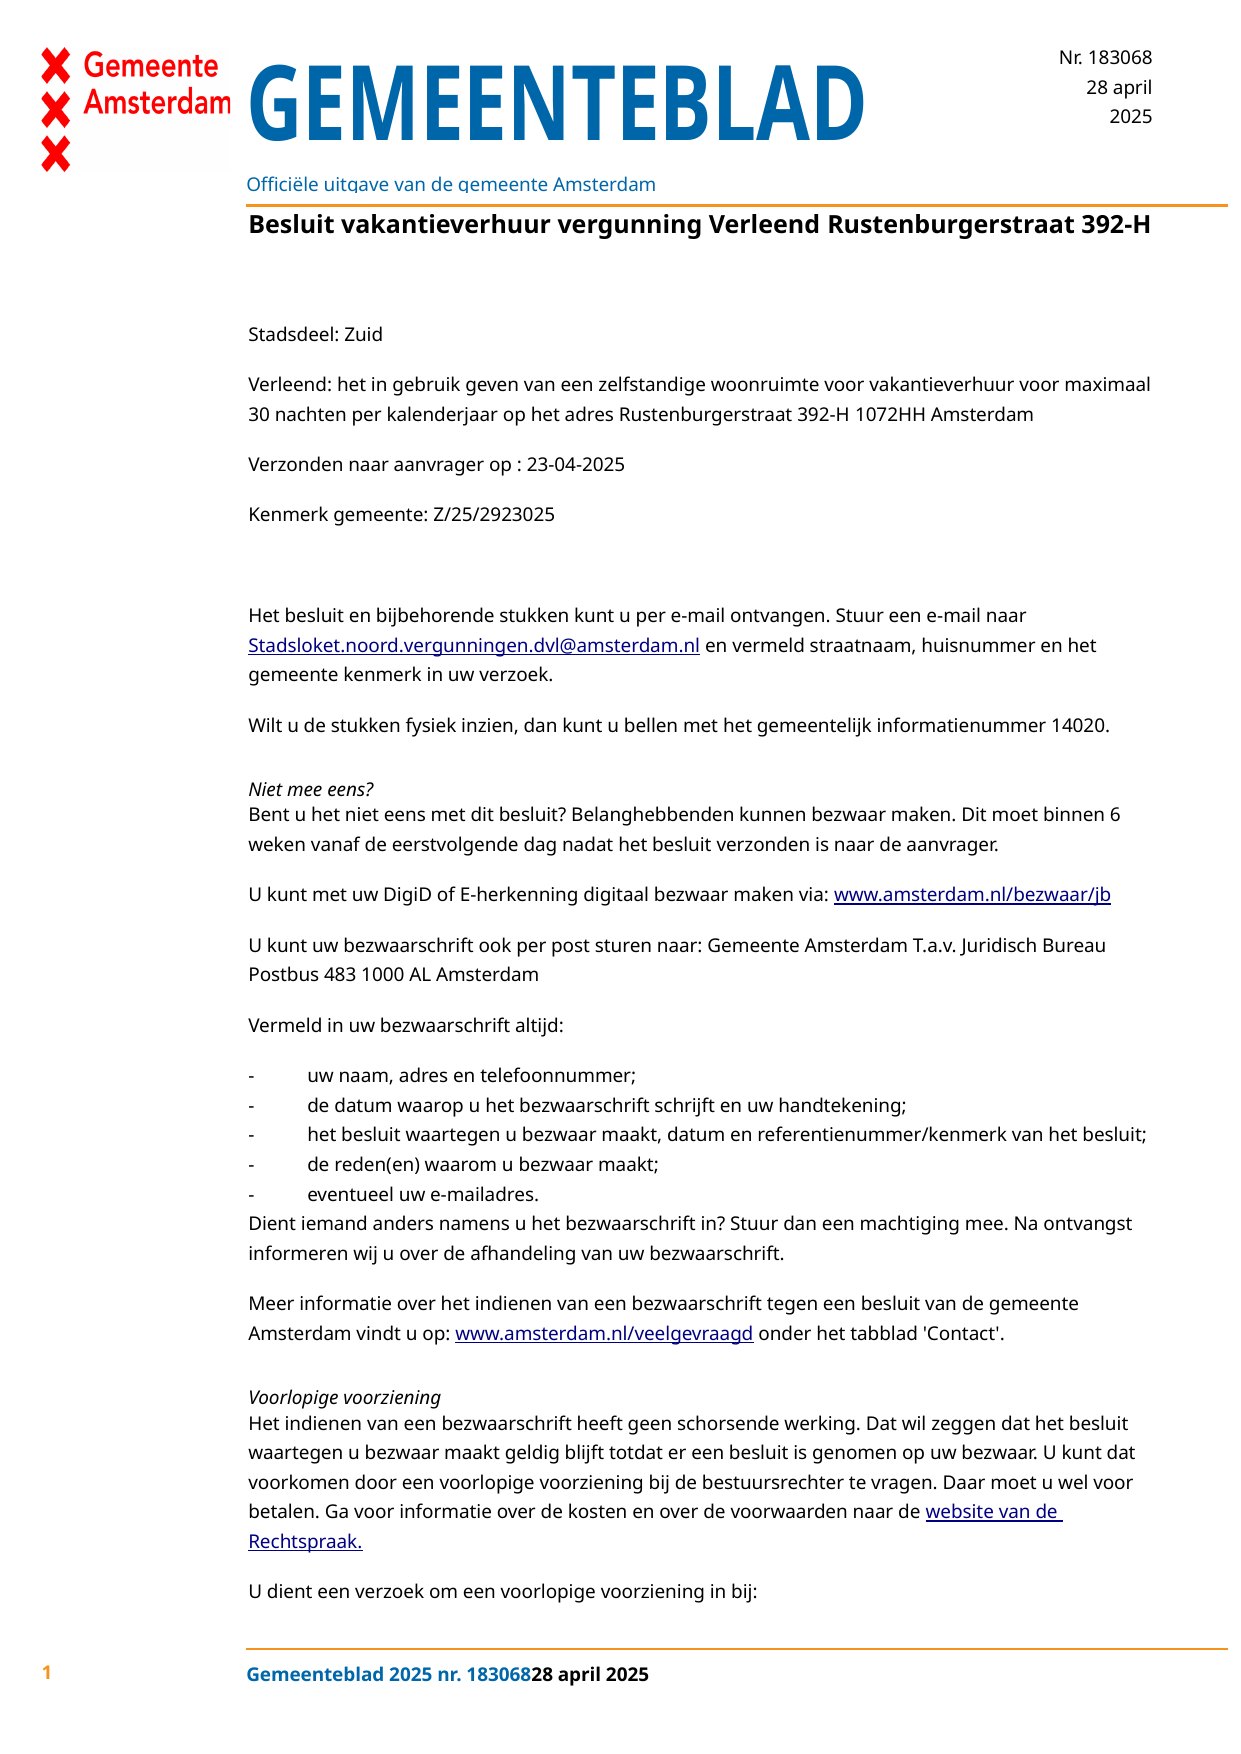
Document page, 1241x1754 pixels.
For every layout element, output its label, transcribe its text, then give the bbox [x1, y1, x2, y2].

text Dient iemand anders namens u het bezwaarschrift in? Stuur dan een machtiging mee. Na ontvangst informeren wij u over de afhandeling van uw bezwaarschrift. [248, 1210, 1152, 1266]
text Het besluit en bijbehorende stukken kunt u per e-mail ontvangen. Stuur een e-mail naar Stadsloket.noord.vergunningen.dvl@amsterdam.nl en vermeld straatnaam, huisnummer en het gemeente kenmerk in uw verzoek. [248, 602, 1152, 687]
text Verzonden naar aanvrager op : 23-04-2025 [248, 451, 1152, 477]
list uw naam, adres en telefoonnummer; [248, 1062, 1152, 1088]
picture [41, 47, 231, 172]
text Stadsdeel: Zuid [248, 321, 1152, 346]
text U kunt uw bezwaarschrift ook per post sturen naar: Gemeente Amsterdam T.a.v. Juridisch Bureau Postbus 483 1000 AL Amsterdam [248, 932, 1152, 987]
text Voorlopige voorziening [248, 1384, 1152, 1410]
list eventueel uw e-mailadres. [248, 1181, 1152, 1207]
text Kenmerk gemeente: Z/25/2923025 [248, 502, 1152, 527]
text U kunt met uw DigiD of E-herkenning digitaal bezwaar maken via: www.amsterdam.nl/bezwaar/jb [248, 882, 1152, 907]
text Verleend: het in gebruik geven van een zelfstandige woonruimte voor vakantieverhuur voor maximaal 30 nachten per kalenderjaar op het adres Rustenburgerstraat 392-H 1072HH Amsterdam [248, 371, 1152, 426]
text Bent u het niet eens met dit besluit? Belanghebbenden kunnen bezwaar maken. Dit moet binnen 6 weken vanaf de eerstvolgende dag nadat het besluit verzonden is naar de aanvrager. [248, 802, 1152, 857]
text Vermeld in uw bezwaarschrift altijd: [248, 1012, 1152, 1038]
text Niet mee eens? [248, 776, 1152, 802]
list de reden(en) waarom u bezwaar maakt; [248, 1151, 1152, 1177]
list de datum waarop u het bezwaarschrift schrijft en uw handtekening; [248, 1092, 1152, 1118]
text U dient een verzoek om een voorlopige voorziening in bij: [248, 1578, 1152, 1604]
text Meer informatie over het indienen van een bezwaarschrift tegen een besluit van de gemeente Amsterdam vindt u op: www.amsterdam.nl/veelgevraagd onder het tabblad 'Contact'. [248, 1290, 1152, 1346]
list het besluit waartegen u bezwaar maakt, datum en referentienummer/kenmerk van het besluit; [248, 1122, 1152, 1147]
text Besluit vakantieverhuur vergunning Verleend Rustenburgerstraat 392-H [248, 207, 1152, 241]
text Het indienen van een bezwaarschrift heeft geen schorsende werking. Dat wil zeggen dat het besluit waartegen u bezwaar maakt geldig blijft totdat er een besluit is genomen op uw bezwaar. U kunt dat voorkomen door een voorlopige voorziening bij de bestuursrechter te vragen. Daar moet u wel voor betalen. Ga voor informatie over de kosten en over de voorwaarden naar de website van de Rechtspraak. [248, 1410, 1152, 1554]
text Wilt u de stukken fysiek inzien, dan kunt u bellen met het gemeentelijk informatienummer 14020. [248, 712, 1152, 738]
